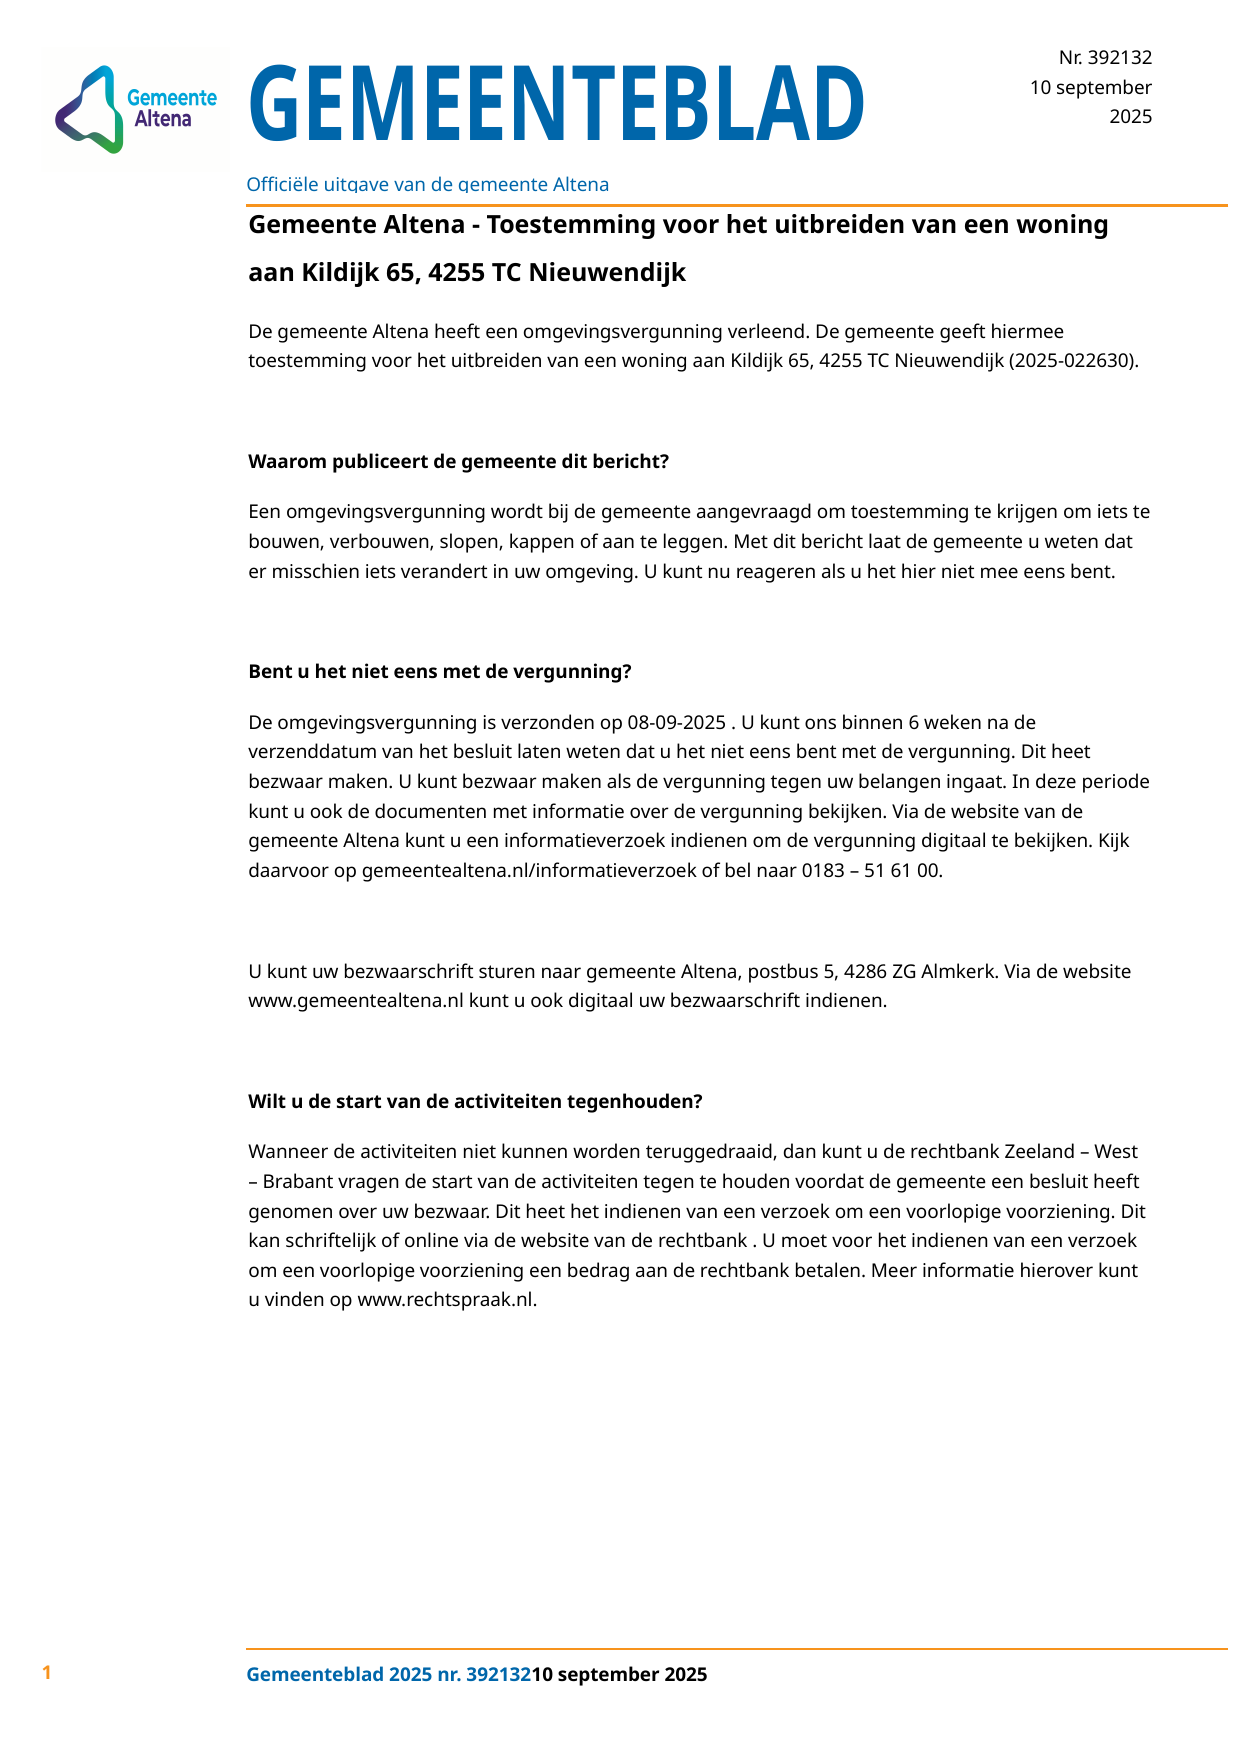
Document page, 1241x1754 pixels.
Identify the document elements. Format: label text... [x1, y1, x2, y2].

text U kunt uw bezwaarschrift sturen naar gemeente Altena, postbus 5, 4286 ZG Almkerk. Via de website www.gemeentealtena.nl kunt u ook digitaal uw bezwaarschrift indienen. [248, 958, 1152, 1013]
text Een omgevingsvergunning wordt bij de gemeente aangevraagd om toestemming te krijgen om iets te bouwen, verbouwen, slopen, kappen of aan te leggen. Met dit bericht laat de gemeente u weten dat er misschien iets verandert in uw omgeving. U kunt nu reageren als u het hier niet mee eens bent. [248, 499, 1152, 584]
text Wilt u de start van de activiteiten tegenhouden? [248, 1088, 1152, 1114]
text Waarom publiceert de gemeente dit bericht? [248, 448, 1152, 474]
text Wanneer de activiteiten niet kunnen worden teruggedraaid, dan kunt u de rechtbank Zeeland – West – Brabant vragen de start van de activiteiten tegen te houden voordat de gemeente een besluit heeft genomen over uw bezwaar. Dit heet het indienen van een verzoek om een voorlopige voorziening. Dit kan schriftelijk of online via de website van de rechtbank . U moet voor het indienen van een verzoek om een voorlopige voorziening een bedrag aan de rechtbank betalen. Meer informatie hierover kunt u vinden op www.rechtspraak.nl. [248, 1139, 1152, 1312]
text Gemeente Altena - Toestemming voor het uitbreiden van een woning aan Kildijk 65, 4255 TC Nieuwendijk [248, 207, 1152, 288]
picture [41, 47, 231, 172]
text De omgevingsvergunning is verzonden op 08-09-2025 . U kunt ons binnen 6 weken na de verzenddatum van het besluit laten weten dat u het niet eens bent met de vergunning. Dit heet bezwaar maken. U kunt bezwaar maken als de vergunning tegen uw belangen ingaat. In deze periode kunt u ook de documenten met informatie over de vergunning bekijken. Via de website van de gemeente Altena kunt u een informatieverzoek indienen om de vergunning digitaal te bekijken. Kijk daarvoor op gemeentealtena.nl/informatieverzoek of bel naar 0183 – 51 61 00. [248, 709, 1152, 883]
text De gemeente Altena heeft een omgevingsvergunning verleend. De gemeente geeft hiermee toestemming voor het uitbreiden van een woning aan Kildijk 65, 4255 TC Nieuwendijk (2025-022630). [248, 318, 1152, 373]
text Bent u het niet eens met de vergunning? [248, 659, 1152, 684]
